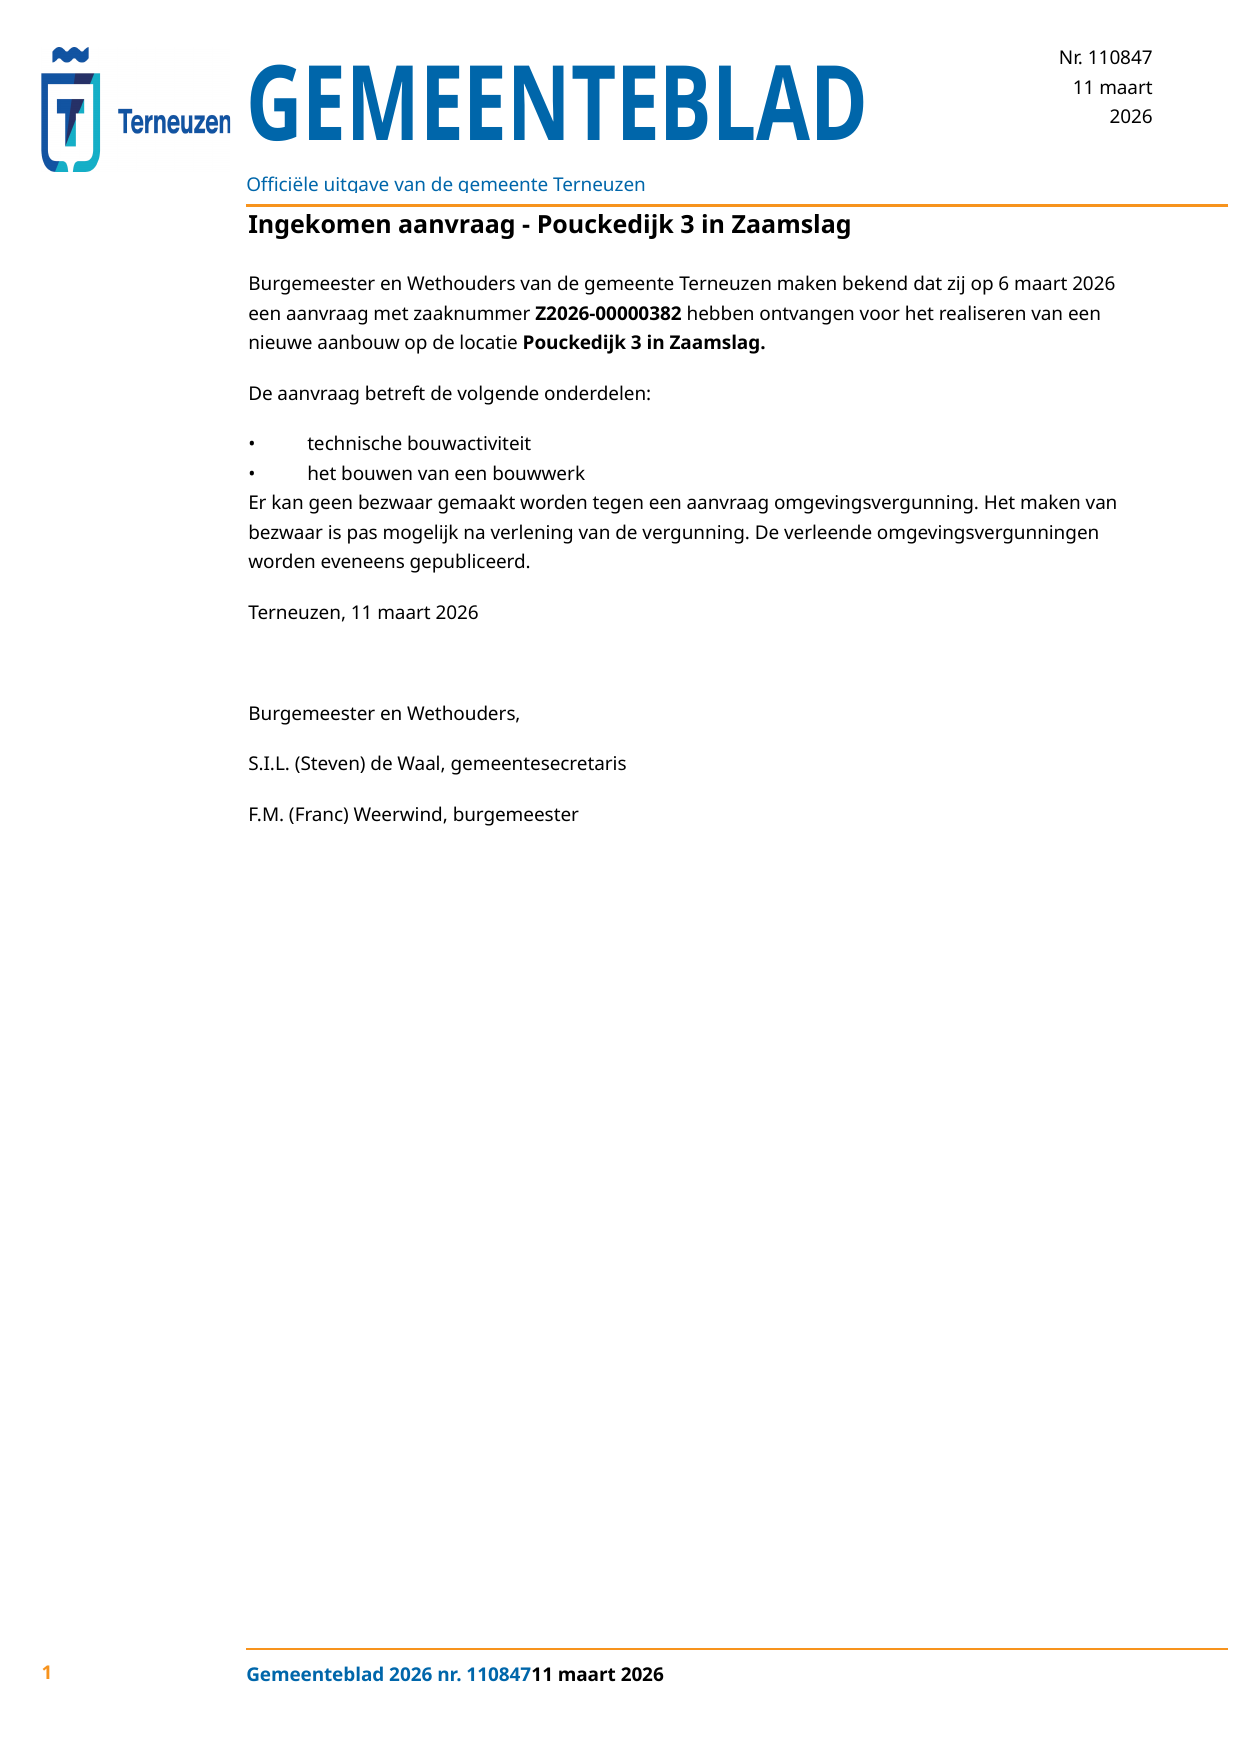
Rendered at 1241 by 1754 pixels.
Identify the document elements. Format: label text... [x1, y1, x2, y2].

text Burgemeester en Wethouders van de gemeente Terneuzen maken bekend dat zij op 6 maart 2026 een aanvraag met zaaknummer Z2026-00000382 hebben ontvangen voor het realiseren van een nieuwe aanbouw op de locatie Pouckedijk 3 in Zaamslag. [248, 270, 1152, 355]
list technische bouwactiviteit [248, 430, 1152, 456]
text Terneuzen, 11 maart 2026 [248, 599, 1152, 625]
text Burgemeester en Wethouders, [248, 700, 1152, 726]
text Er kan geen bezwaar gemaakt worden tegen een aanvraag omgevingsvergunning. Het maken van bezwaar is pas mogelijk na verlening van de vergunning. De verleende omgevingsvergunningen worden eveneens gepubliceerd. [248, 489, 1152, 574]
list het bouwen van een bouwwerk [248, 460, 1152, 486]
text Ingekomen aanvraag - Pouckedijk 3 in Zaamslag [248, 207, 1152, 241]
text F.M. (Franc) Weerwind, burgemeester [248, 801, 1152, 826]
text De aanvraag betreft de volgende onderdelen: [248, 380, 1152, 406]
text S.I.L. (Steven) de Waal, gemeentesecretaris [248, 750, 1152, 776]
picture [41, 47, 231, 172]
